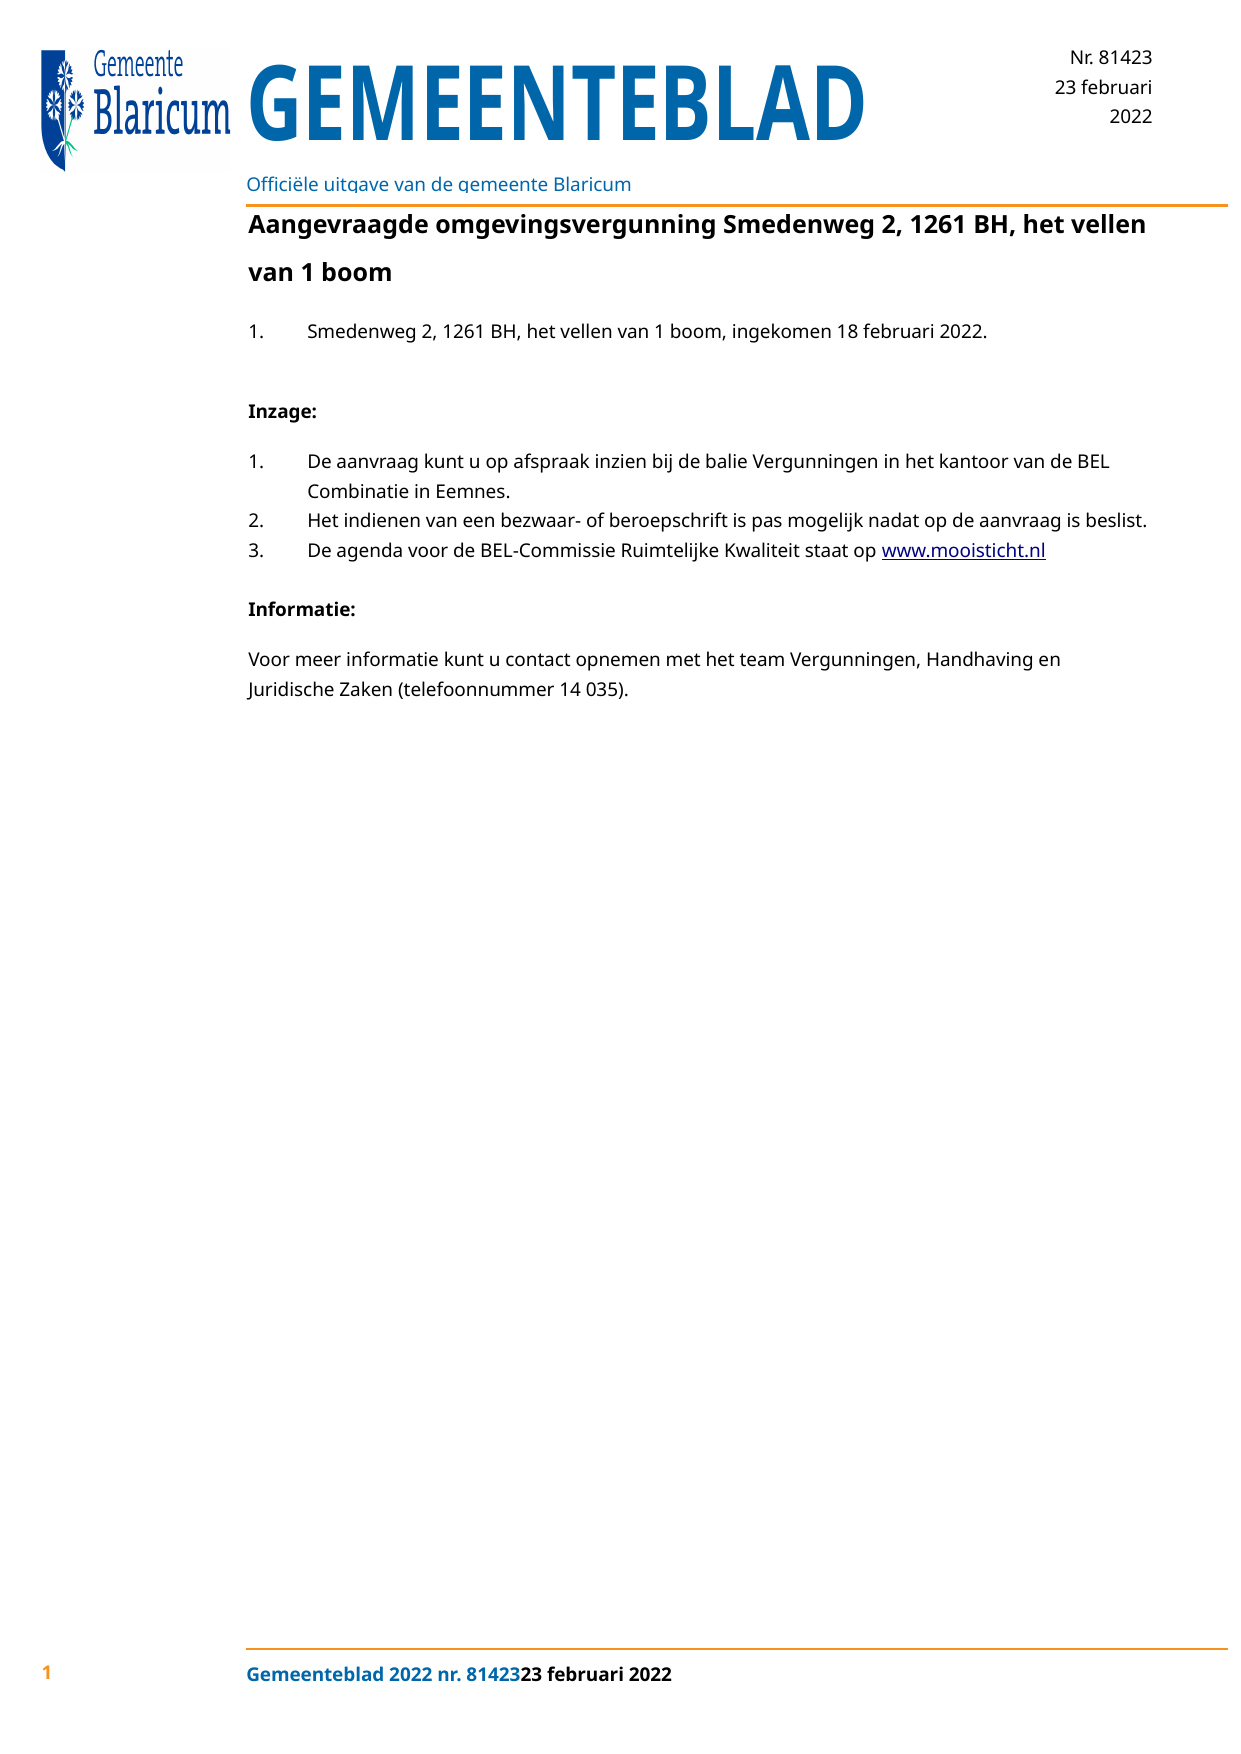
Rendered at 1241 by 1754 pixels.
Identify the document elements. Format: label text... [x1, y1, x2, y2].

list De agenda voor de BEL-Commissie Ruimtelijke Kwaliteit staat op www.mooisticht.nl [248, 537, 1152, 563]
text Informatie: [248, 596, 1152, 622]
text Inzage: [248, 398, 1152, 424]
list Het indienen van een bezwaar- of beroepschrift is pas mogelijk nadat op de aanvraag is beslist. [248, 507, 1152, 533]
picture [41, 47, 231, 172]
text Voor meer informatie kunt u contact opnemen met het team Vergunningen, Handhaving en Juridische Zaken (telefoonnummer 14 035). [248, 647, 1152, 702]
list De aanvraag kunt u op afspraak inzien bij de balie Vergunningen in het kantoor van de BEL Combinatie in Eemnes. [248, 448, 1152, 504]
list Smedenweg 2, 1261 BH, het vellen van 1 boom, ingekomen 18 februari 2022. [248, 318, 1152, 344]
text Aangevraagde omgevingsvergunning Smedenweg 2, 1261 BH, het vellen van 1 boom [248, 207, 1152, 288]
